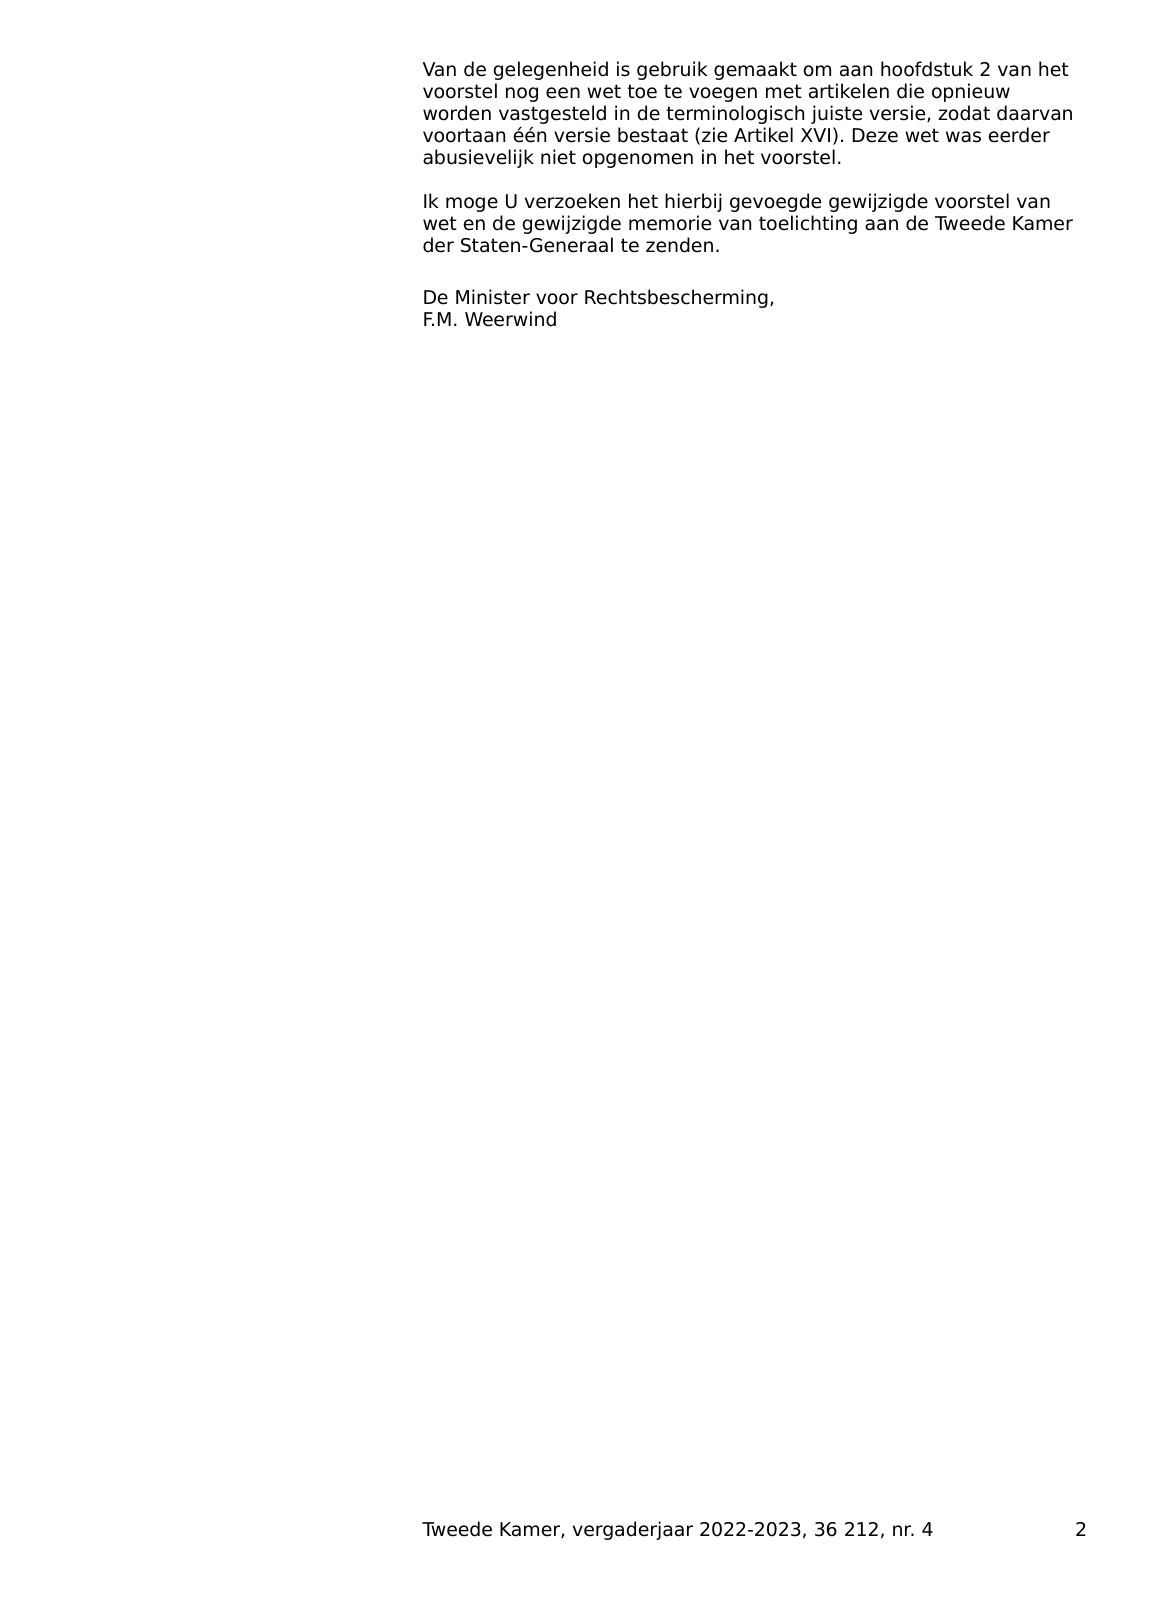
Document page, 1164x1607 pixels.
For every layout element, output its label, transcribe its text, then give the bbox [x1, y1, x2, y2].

text De Minister voor Rechtsbescherming, F.M. Weerwind [422, 287, 1087, 331]
text Ik moge U verzoeken het hierbij gevoegde gewijzigde voorstel van wet en de gewijzigde memorie van toelichting aan de Tweede Kamer der Staten-Generaal te zenden. [422, 191, 1087, 257]
text Van de gelegenheid is gebruik gemaakt om aan hoofdstuk 2 van het voorstel nog een wet toe te voegen met artikelen die opnieuw worden vastgesteld in de terminologisch juiste versie, zodat daarvan voortaan één versie bestaat (zie Artikel XVI). Deze wet was eerder abusievelijk niet opgenomen in het voorstel. [422, 59, 1087, 169]
